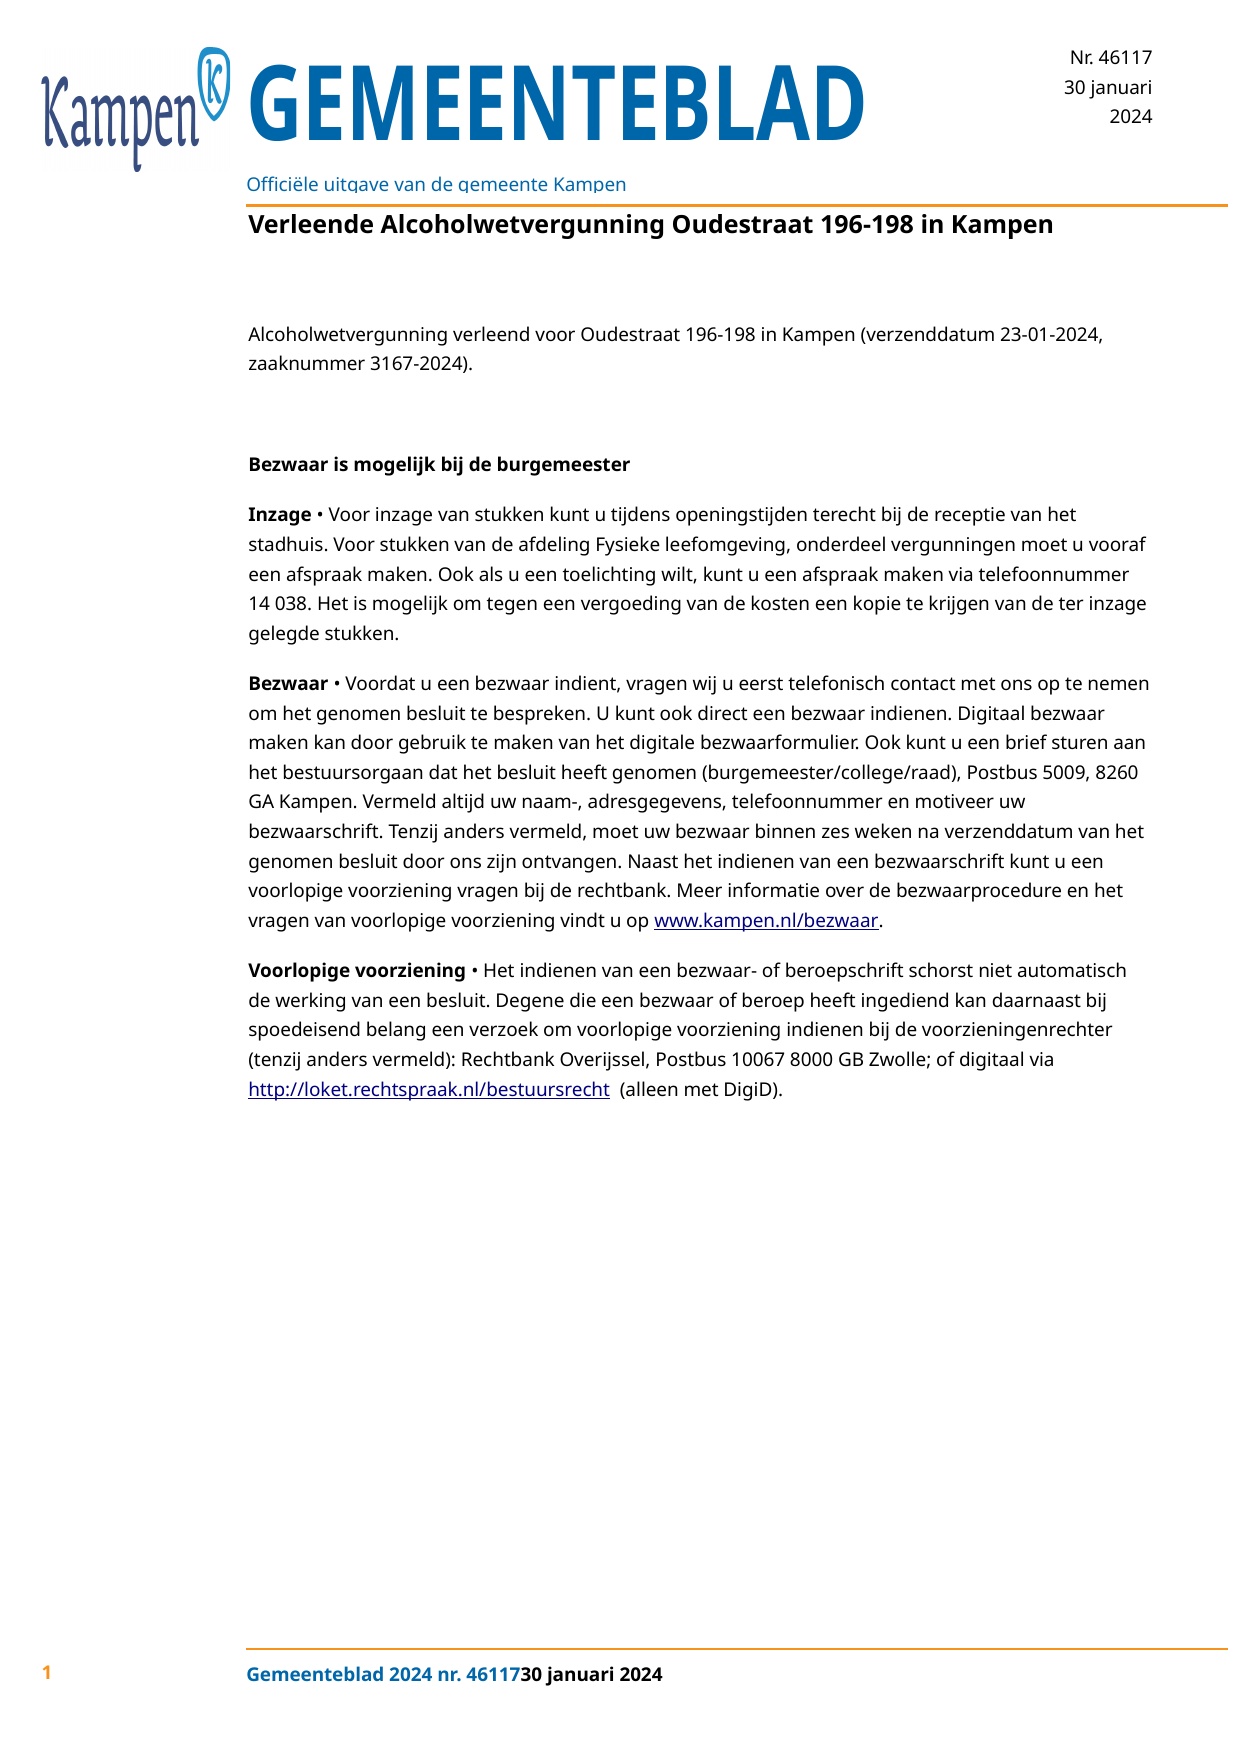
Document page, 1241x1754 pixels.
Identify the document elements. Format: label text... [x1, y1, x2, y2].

text Bezwaar • Voordat u een bezwaar indient, vragen wij u eerst telefonisch contact met ons op te nemen om het genomen besluit te bespreken. U kunt ook direct een bezwaar indienen. Digitaal bezwaar maken kan door gebruik te maken van het digitale bezwaarformulier. Ook kunt u een brief sturen aan het bestuursorgaan dat het besluit heeft genomen (burgemeester/college/raad), Postbus 5009, 8260 GA Kampen. Vermeld altijd uw naam-, adresgegevens, telefoonnummer en motiveer uw bezwaarschrift. Tenzij anders vermeld, moet uw bezwaar binnen zes weken na verzenddatum van het genomen besluit door ons zijn ontvangen. Naast het indienen van een bezwaarschrift kunt u een voorlopige voorziening vragen bij de rechtbank. Meer informatie over de bezwaarprocedure en het vragen van voorlopige voorziening vindt u op www.kampen.nl/bezwaar. [248, 670, 1152, 933]
text Voorlopige voorziening • Het indienen van een bezwaar- of beroepschrift schorst niet automatisch de werking van een besluit. Degene die een bezwaar of beroep heeft ingediend kan daarnaast bij spoedeisend belang een verzoek om voorlopige voorziening indienen bij de voorzieningenrechter (tenzij anders vermeld): Rechtbank Overijssel, Postbus 10067 8000 GB Zwolle; of digitaal via http://loket.rechtspraak.nl/bestuursrecht (alleen met DigiD). [248, 957, 1152, 1101]
text Bezwaar is mogelijk bij de burgemeester [248, 451, 1152, 477]
picture [41, 47, 231, 172]
text Verleende Alcoholwetvergunning Oudestraat 196-198 in Kampen [248, 207, 1152, 241]
text Alcoholwetvergunning verleend voor Oudestraat 196-198 in Kampen (verzenddatum 23-01-2024, zaaknummer 3167-2024). [248, 321, 1152, 376]
text Inzage • Voor inzage van stukken kunt u tijdens openingstijden terecht bij de receptie van het stadhuis. Voor stukken van de afdeling Fysieke leefomgeving, onderdeel vergunningen moet u vooraf een afspraak maken. Ook als u een toelichting wilt, kunt u een afspraak maken via telefoonnummer 14 038. Het is mogelijk om tegen een vergoeding van de kosten een kopie te krijgen van de ter inzage gelegde stukken. [248, 502, 1152, 646]
